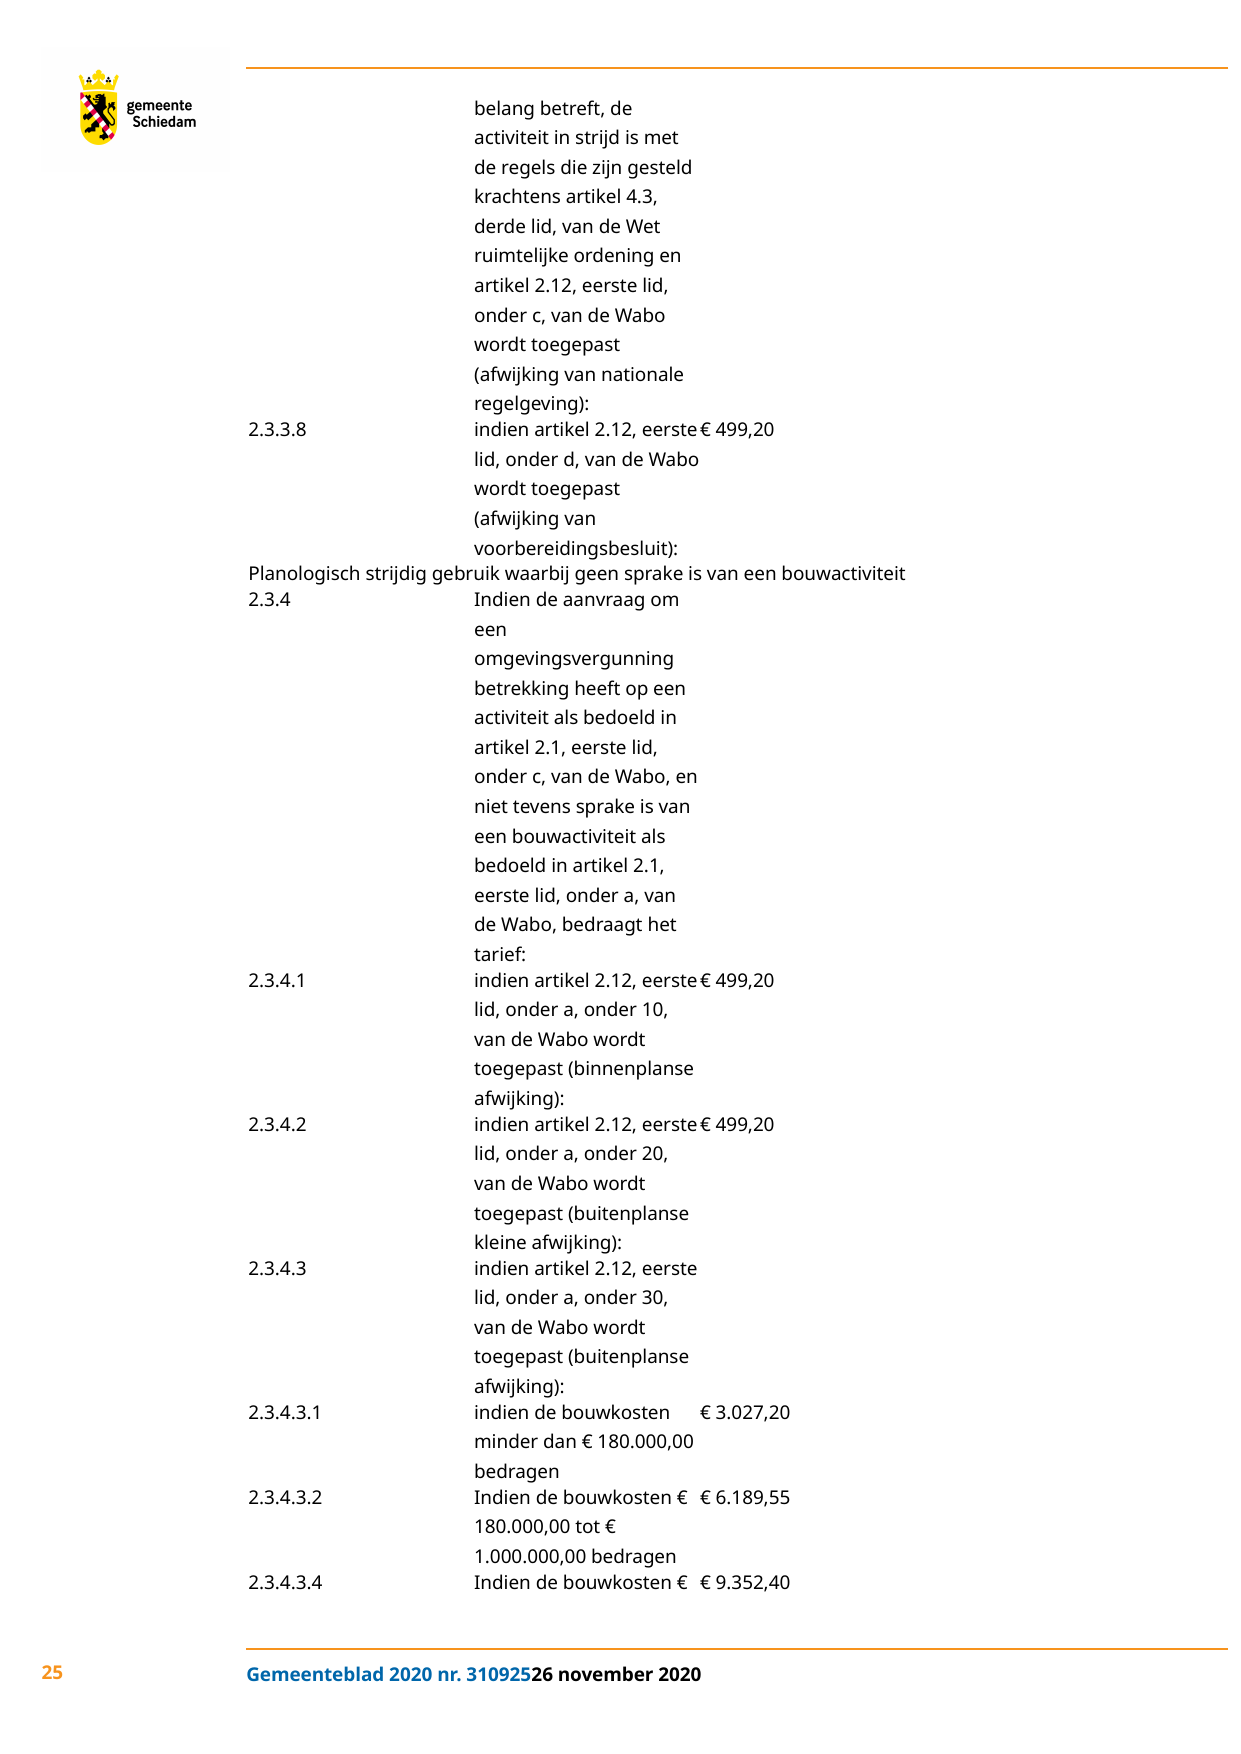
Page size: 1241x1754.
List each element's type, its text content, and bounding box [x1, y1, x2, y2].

table_cell [926, 586, 1152, 967]
table_cell belang betreft, de activiteit in strijd is met de regels die zijn gesteld krachtens artikel 4.3, derde lid, van de Wet ruimtelijke ordening en artikel 2.12, eerste lid, onder c, van de Wabo wordt toegepast (afwijking van nationale regelgeving): [474, 95, 700, 416]
table_cell Planologisch strijdig gebruik waarbij geen sprake is van een bouwactiviteit [248, 560, 926, 586]
table_cell [926, 1399, 1152, 1484]
table_cell [926, 1569, 1152, 1594]
table_cell € 6.189,55 [700, 1484, 926, 1569]
table_cell Indien de aanvraag om een omgevingsvergunning betrekking heeft op een activiteit als bedoeld in artikel 2.1, eerste lid, onder c, van de Wabo, en niet tevens sprake is van een bouwactiviteit als bedoeld in artikel 2.1, eerste lid, onder a, van de Wabo, bedraagt het tarief: [474, 586, 700, 967]
table_cell [926, 560, 1152, 586]
table_cell 2.3.4.3.1 [248, 1399, 474, 1484]
table_cell 2.3.4 [248, 586, 474, 967]
table_cell 2.3.4.2 [248, 1111, 474, 1255]
table_cell indien artikel 2.12, eerste lid, onder a, onder 20, van de Wabo wordt toegepast (buitenplanse kleine afwijking): [474, 1111, 700, 1255]
picture [41, 47, 231, 172]
table_cell [926, 95, 1152, 416]
table_cell Indien de bouwkosten € [474, 1569, 700, 1594]
table_cell € 499,20 [700, 416, 926, 560]
table_cell [700, 95, 926, 416]
table_cell 2.3.4.1 [248, 967, 474, 1111]
table_cell [700, 1255, 926, 1399]
table_cell [926, 1484, 1152, 1569]
table_cell indien artikel 2.12, eerste lid, onder a, onder 30, van de Wabo wordt toegepast (buitenplanse afwijking): [474, 1255, 700, 1399]
table_cell 2.3.4.3.4 [248, 1569, 474, 1594]
table_cell [248, 95, 474, 416]
table_cell [700, 586, 926, 967]
table_cell indien artikel 2.12, eerste lid, onder a, onder 10, van de Wabo wordt toegepast (binnenplanse afwijking): [474, 967, 700, 1111]
table_cell 2.3.3.8 [248, 416, 474, 560]
table_cell [926, 1111, 1152, 1255]
table_cell € 499,20 [700, 1111, 926, 1255]
table_cell indien artikel 2.12, eerste lid, onder d, van de Wabo wordt toegepast (afwijking van voorbereidingsbesluit): [474, 416, 700, 560]
table_cell 2.3.4.3.2 [248, 1484, 474, 1569]
table_cell € 9.352,40 [700, 1569, 926, 1594]
table_cell 2.3.4.3 [248, 1255, 474, 1399]
table_cell € 3.027,20 [700, 1399, 926, 1484]
table_cell Indien de bouwkosten € 180.000,00 tot € 1.000.000,00 bedragen [474, 1484, 700, 1569]
table_cell € 499,20 [700, 967, 926, 1111]
table_cell [926, 967, 1152, 1111]
table_cell [926, 1255, 1152, 1399]
table_cell indien de bouwkosten minder dan € 180.000,00 bedragen [474, 1399, 700, 1484]
table_cell [926, 416, 1152, 560]
